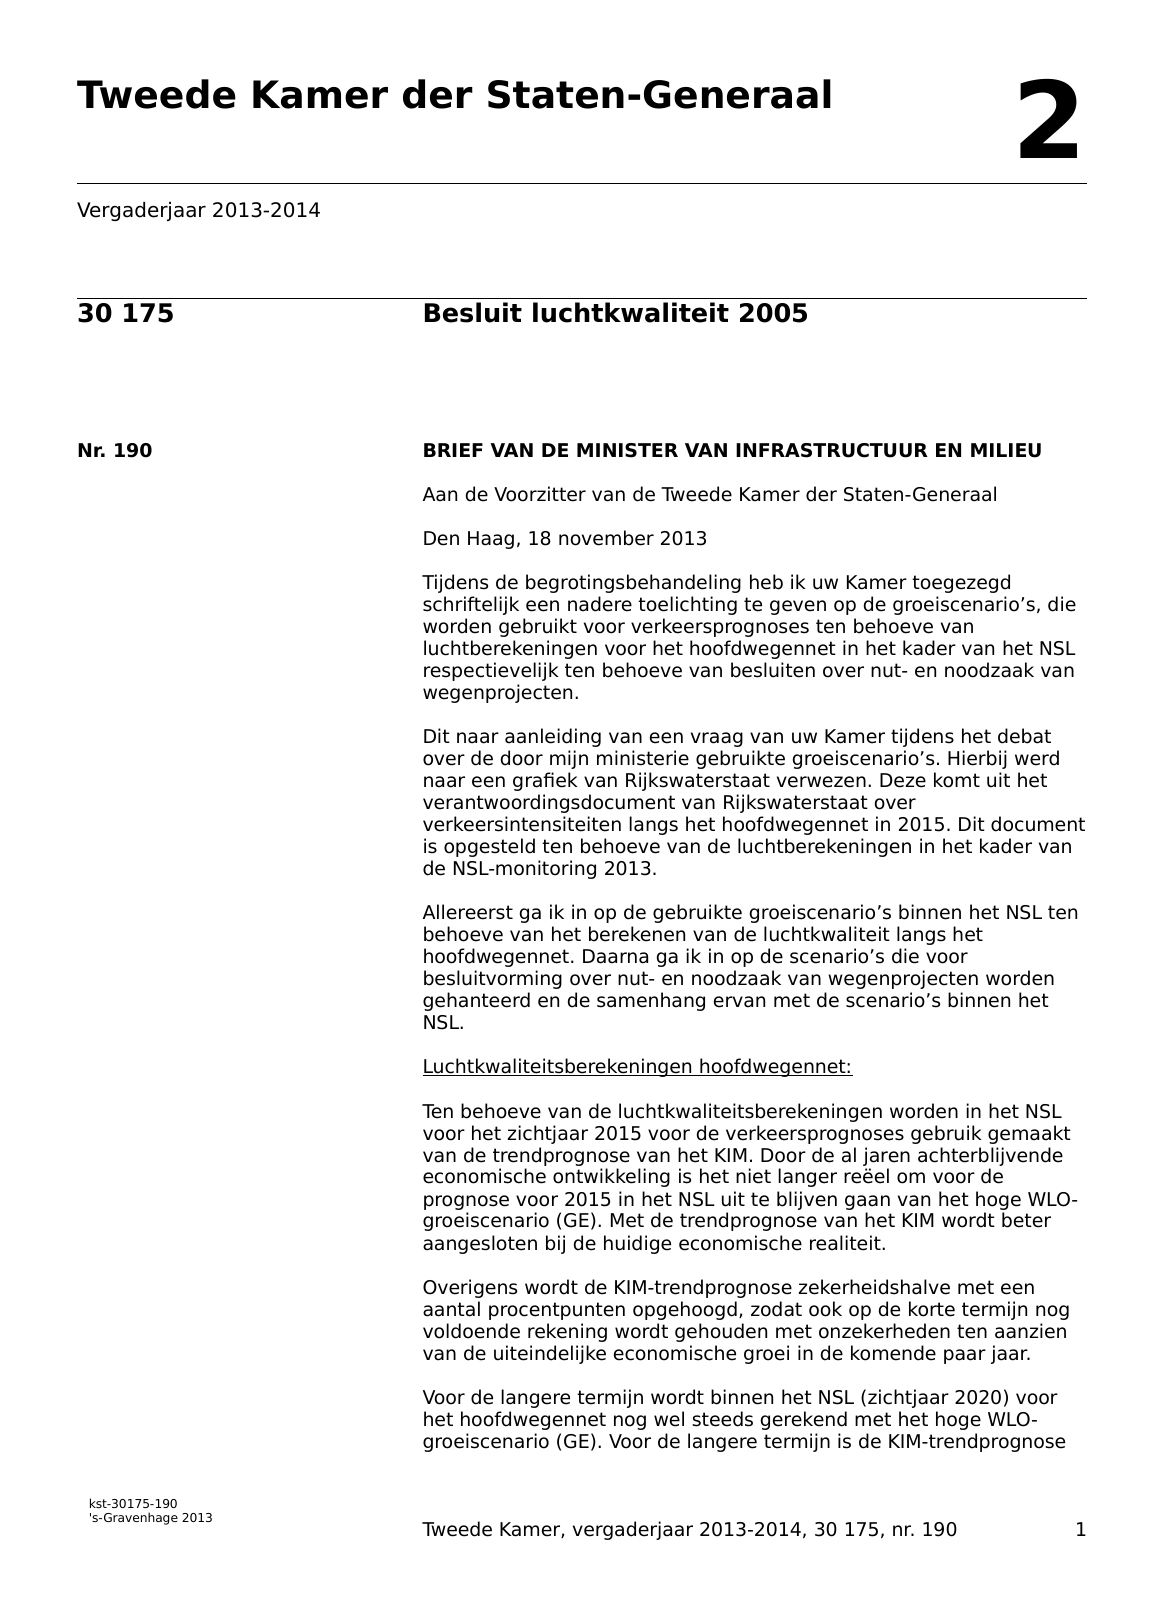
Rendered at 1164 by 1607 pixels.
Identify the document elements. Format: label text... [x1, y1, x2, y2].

table_header Tweede Kamer der Staten-Generaal [77, 59, 886, 183]
text Voor de langere termijn wordt binnen het NSL (zichtjaar 2020) voor het hoofdwegennet nog wel steeds gerekend met het hoge WLO-groeiscenario (GE). Voor de langere termijn is de KIM-trendprognose [422, 1387, 1087, 1453]
text Dit naar aanleiding van een vraag van uw Kamer tijdens het debat over de door mijn ministerie gebruikte groeiscenario’s. Hierbij werd naar een grafiek van Rijkswaterstaat verwezen. Deze komt uit het verantwoordingsdocument van Rijkswaterstaat over verkeersintensiteiten langs het hoofdwegennet in 2015. Dit document is opgesteld ten behoeve van de luchtberekeningen in het kader van de NSL-monitoring 2013. [422, 726, 1087, 880]
table_header 2 [886, 59, 1087, 183]
text Overigens wordt de KIM-trendprognose zekerheidshalve met een aantal procentpunten opgehoogd, zodat ook op de korte termijn nog voldoende rekening wordt gehouden met onzekerheden ten aanzien van de uiteindelijke economische groei in de komende paar jaar. [422, 1277, 1087, 1364]
subtitle Luchtkwaliteitsberekeningen hoofdwegennet: [422, 1056, 1087, 1078]
text kst-30175-190 [88, 1497, 323, 1511]
subtitle Nr. 190 BRIEF VAN DE MINISTER VAN INFRASTRUCTUUR EN MILIEU [77, 440, 1087, 462]
table_cell Vergaderjaar 2013-2014 [77, 184, 1087, 298]
text 's-Gravenhage 2013 [88, 1511, 323, 1525]
text Allereerst ga ik in op de gebruikte groeiscenario’s binnen het NSL ten behoeve van het berekenen van de luchtkwaliteit langs het hoofdwegennet. Daarna ga ik in op de scenario’s die voor besluitvorming over nut- en noodzaak van wegenprojecten worden gehanteerd en de samenhang ervan met de scenario’s binnen het NSL. [422, 902, 1087, 1034]
text Ten behoeve van de luchtkwaliteitsberekeningen worden in het NSL voor het zichtjaar 2015 voor de verkeersprognoses gebruik gemaakt van de trendprognose van het KIM. Door de al jaren achterblijvende economische ontwikkeling is het niet langer reëel om voor de prognose voor 2015 in het NSL uit te blijven gaan van het hoge WLO-groeiscenario (GE). Met de trendprognose van het KIM wordt beter aangesloten bij de huidige economische realiteit. [422, 1101, 1087, 1254]
subtitle 30 175 Besluit luchtkwaliteit 2005 [77, 299, 1087, 329]
text Tijdens de begrotingsbehandeling heb ik uw Kamer toegezegd schriftelijk een nadere toelichting te geven op de groeiscenario’s, die worden gebruikt voor verkeersprognoses ten behoeve van luchtberekeningen voor het hoofdwegennet in het kader van het NSL respectievelijk ten behoeve van besluiten over nut- en noodzaak van wegenprojecten. [422, 572, 1087, 704]
text Aan de Voorzitter van de Tweede Kamer der Staten-Generaal [422, 484, 1087, 506]
text Den Haag, 18 november 2013 [422, 528, 1087, 550]
